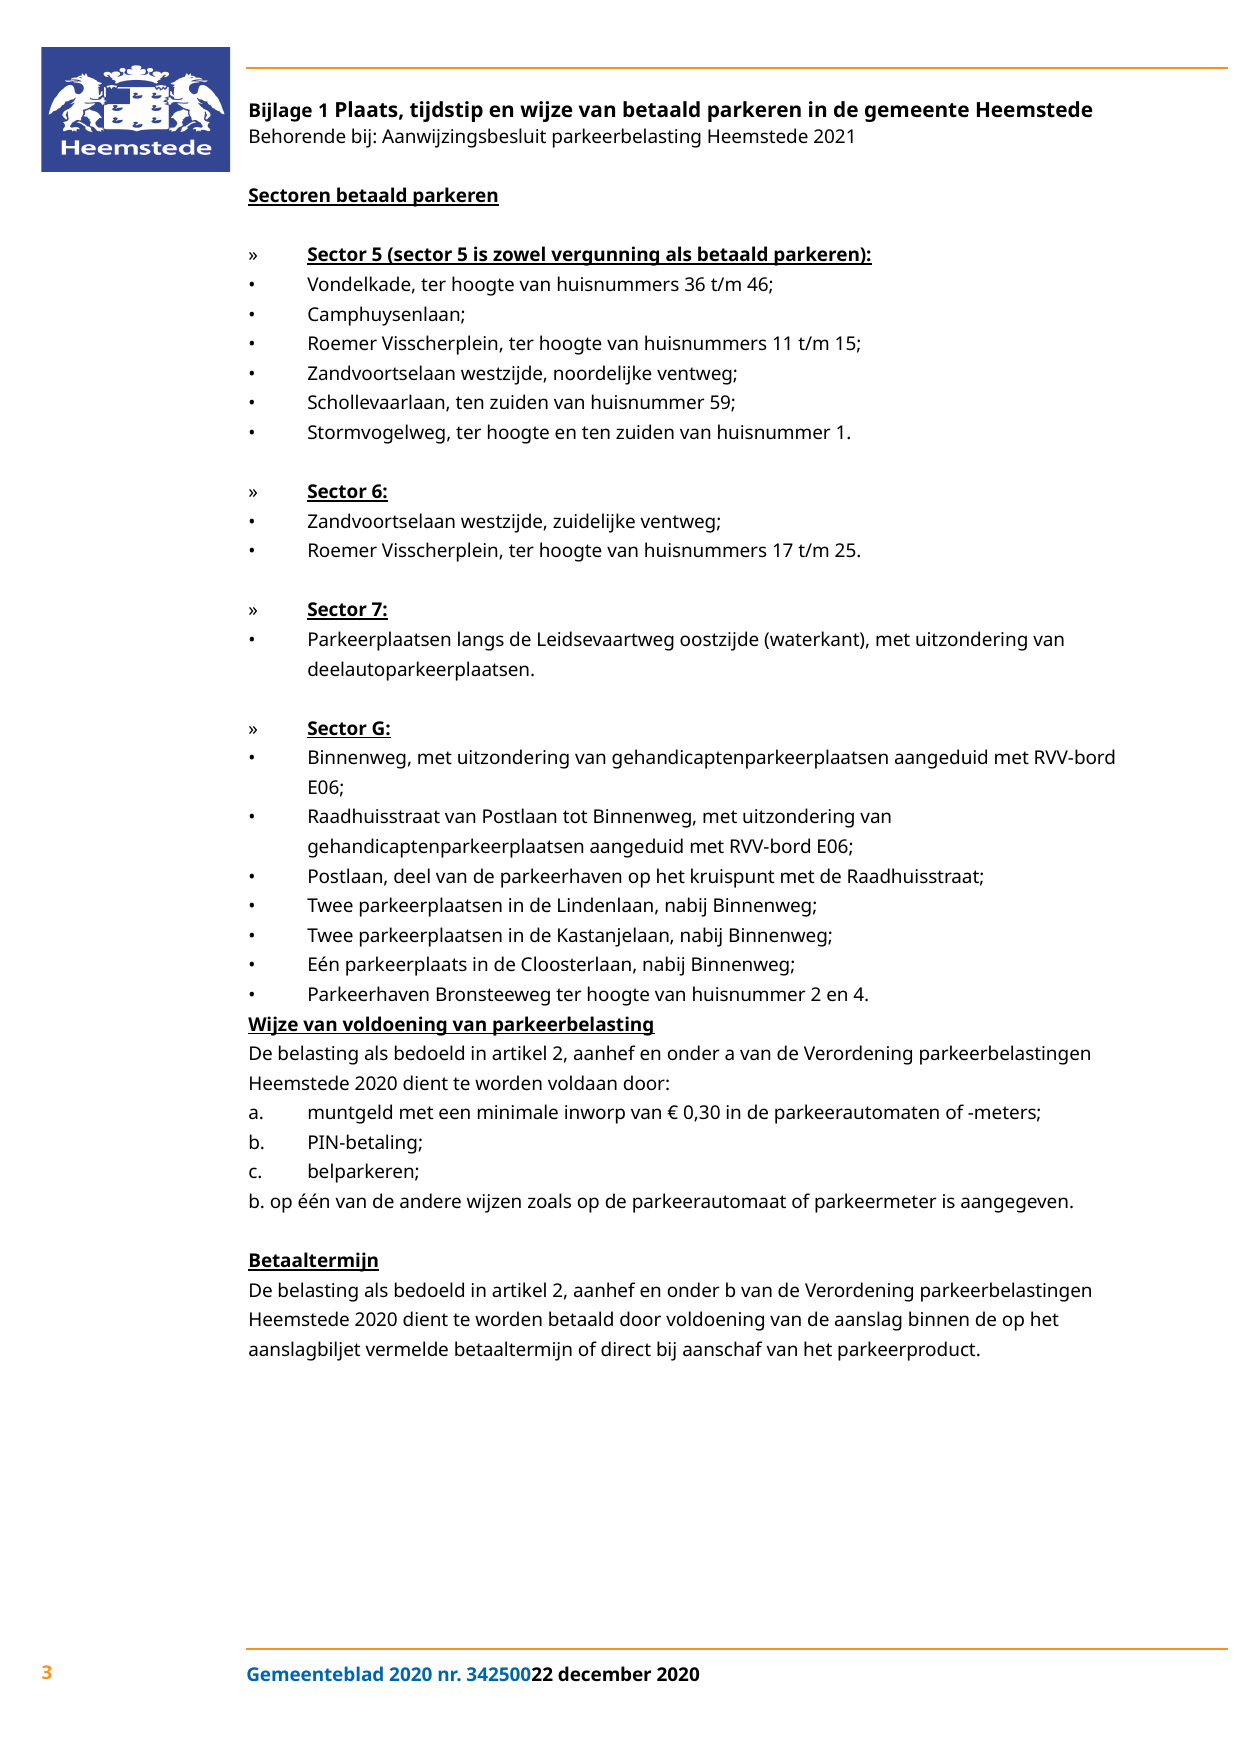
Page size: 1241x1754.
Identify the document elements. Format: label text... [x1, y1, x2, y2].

text Betaaltermijn [248, 1247, 1152, 1273]
list Binnenweg, met uitzondering van gehandicaptenparkeerplaatsen aangeduid met RVV-bord E06; [248, 744, 1152, 800]
text Bijlage 1 Plaats, tijdstip en wijze van betaald parkeren in de gemeente Heemstede [248, 95, 1152, 123]
list Twee parkeerplaatsen in de Kastanjelaan, nabij Binnenweg; [248, 922, 1152, 948]
list Roemer Visscherplein, ter hoogte van huisnummers 17 t/m 25. [248, 537, 1152, 563]
list Stormvogelweg, ter hoogte en ten zuiden van huisnummer 1. [248, 419, 1152, 445]
text Behorende bij: Aanwijzingsbesluit parkeerbelasting Heemstede 2021 [248, 123, 1152, 149]
text De belasting als bedoeld in artikel 2, aanhef en onder b van de Verordening parkeerbelastingen Heemstede 2020 dient te worden betaald door voldoening van de aanslag binnen de op het aanslagbiljet vermelde betaaltermijn of direct bij aanschaf van het parkeerproduct. [248, 1277, 1152, 1362]
list Camphuysenlaan; [248, 301, 1152, 327]
list Raadhuisstraat van Postlaan tot Binnenweg, met uitzondering van gehandicaptenparkeerplaatsen aangeduid met RVV-bord E06; [248, 804, 1152, 859]
list Parkeerhaven Bronsteeweg ter hoogte van huisnummer 2 en 4. [248, 981, 1152, 1007]
list Postlaan, deel van de parkeerhaven op het kruispunt met de Raadhuisstraat; [248, 863, 1152, 889]
list Zandvoortselaan westzijde, zuidelijke ventweg; [248, 508, 1152, 534]
list Sector 7: [248, 597, 1152, 622]
list belparkeren; [248, 1159, 1152, 1184]
text Sectoren betaald parkeren [248, 182, 1152, 208]
list Sector 5 (sector 5 is zowel vergunning als betaald parkeren): [248, 242, 1152, 267]
list Vondelkade, ter hoogte van huisnummers 36 t/m 46; [248, 271, 1152, 297]
list Schollevaarlaan, ten zuiden van huisnummer 59; [248, 389, 1152, 415]
list Roemer Visscherplein, ter hoogte van huisnummers 11 t/m 15; [248, 330, 1152, 356]
list PIN-betaling; [248, 1129, 1152, 1155]
picture [41, 47, 231, 172]
list Eén parkeerplaats in de Cloosterlaan, nabij Binnenweg; [248, 952, 1152, 977]
list Twee parkeerplaatsen in de Lindenlaan, nabij Binnenweg; [248, 892, 1152, 918]
text b. op één van de andere wijzen zoals op de parkeerautomaat of parkeermeter is aangegeven. [248, 1188, 1152, 1214]
text Wijze van voldoening van parkeerbelasting [248, 1011, 1152, 1037]
list Parkeerplaatsen langs de Leidsevaartweg oostzijde (waterkant), met uitzondering van deelautoparkeerplaatsen. [248, 626, 1152, 682]
list Sector 6: [248, 478, 1152, 504]
list Sector G: [248, 715, 1152, 741]
list Zandvoortselaan westzijde, noordelijke ventweg; [248, 360, 1152, 386]
text De belasting als bedoeld in artikel 2, aanhef en onder a van de Verordening parkeerbelastingen Heemstede 2020 dient te worden voldaan door: [248, 1040, 1152, 1096]
list muntgeld met een minimale inworp van € 0,30 in de parkeerautomaten of -meters; [248, 1099, 1152, 1125]
